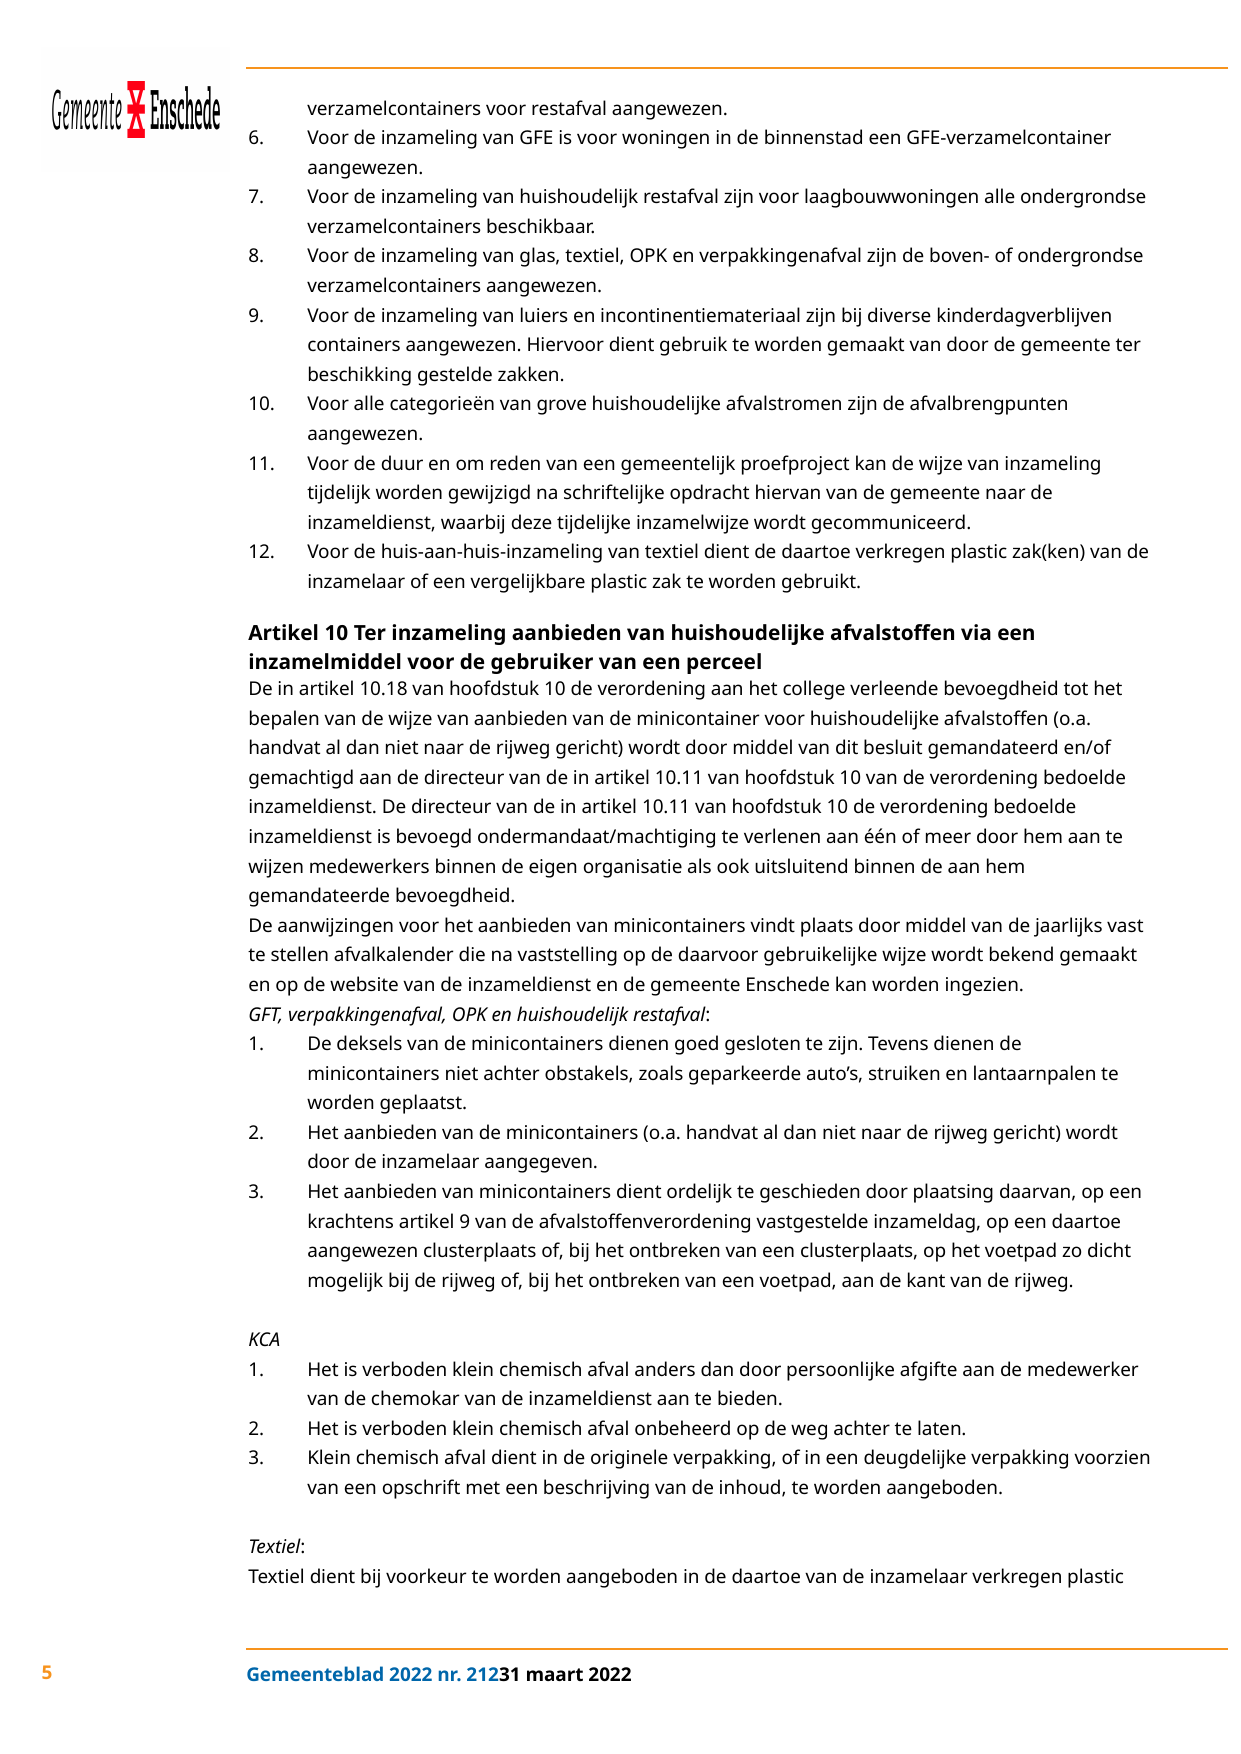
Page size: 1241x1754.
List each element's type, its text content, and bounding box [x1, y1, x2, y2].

list Het aanbieden van de minicontainers (o.a. handvat al dan niet naar de rijweg gericht) wordt door de inzamelaar aangegeven. [248, 1119, 1152, 1174]
list Het aanbieden van minicontainers dient ordelijk te geschieden door plaatsing daarvan, op een krachtens artikel 9 van de afvalstoffenverordening vastgestelde inzameldag, op een daartoe aangewezen clusterplaats of, bij het ontbreken van een clusterplaats, op het voetpad zo dicht mogelijk bij de rijweg of, bij het ontbreken van een voetpad, aan de kant van de rijweg. [248, 1178, 1152, 1293]
list Voor alle categorieën van grove huishoudelijke afvalstromen zijn de afvalbrengpunten aangewezen. [248, 391, 1152, 446]
text De aanwijzingen voor het aanbieden van minicontainers vindt plaats door middel van de jaarlijks vast te stellen afvalkalender die na vaststelling op de daarvoor gebruikelijke wijze wordt bekend gemaakt en op de website van de inzameldienst en de gemeente Enschede kan worden ingezien. [248, 912, 1152, 997]
list De deksels van de minicontainers dienen goed gesloten te zijn. Tevens dienen de minicontainers niet achter obstakels, zoals geparkeerde auto’s, struiken en lantaarnpalen te worden geplaatst. [248, 1030, 1152, 1115]
list Voor de inzameling van luiers en incontinentiemateriaal zijn bij diverse kinderdagverblijven containers aangewezen. Hiervoor dient gebruik te worden gemaakt van door de gemeente ter beschikking gestelde zakken. [248, 302, 1152, 387]
list Voor de duur en om reden van een gemeentelijk proefproject kan de wijze van inzameling tijdelijk worden gewijzigd na schriftelijke opdracht hiervan van de gemeente naar de inzameldienst, waarbij deze tijdelijke inzamelwijze wordt gecommuniceerd. [248, 450, 1152, 535]
list Voor de inzameling van GFE is voor woningen in de binnenstad een GFE-verzamelcontainer aangewezen. [248, 124, 1152, 180]
picture [41, 47, 231, 172]
text De in artikel 10.18 van hoofdstuk 10 de verordening aan het college verleende bevoegdheid tot het bepalen van de wijze van aanbieden van de minicontainer voor huishoudelijke afvalstoffen (o.a. handvat al dan niet naar de rijweg gericht) wordt door middel van dit besluit gemandateerd en/of gemachtigd aan de directeur van de in artikel 10.11 van hoofdstuk 10 van de verordening bedoelde inzameldienst. De directeur van de in artikel 10.11 van hoofdstuk 10 de verordening bedoelde inzameldienst is bevoegd ondermandaat/machtiging te verlenen aan één of meer door hem aan te wijzen medewerkers binnen de eigen organisatie als ook uitsluitend binnen de aan hem gemandateerde bevoegdheid. [248, 675, 1152, 908]
text Artikel 10 Ter inzameling aanbieden van huishoudelijke afvalstoffen via een inzamelmiddel voor de gebruiker van een perceel [248, 618, 1152, 675]
list Het is verboden klein chemisch afval onbeheerd op de weg achter te laten. [248, 1415, 1152, 1441]
list Klein chemisch afval dient in de originele verpakking, of in een deugdelijke verpakking voorzien van een opschrift met een beschrijving van de inhoud, te worden aangeboden. [248, 1444, 1152, 1500]
text GFT, verpakkingenafval, OPK en huishoudelijk restafval: [248, 1001, 1152, 1027]
list verzamelcontainers voor restafval aangewezen. [248, 95, 1152, 121]
text Textiel: [248, 1533, 1152, 1559]
list Voor de huis-aan-huis-inzameling van textiel dient de daartoe verkregen plastic zak(ken) van de inzamelaar of een vergelijkbare plastic zak te worden gebruikt. [248, 538, 1152, 594]
text Textiel dient bij voorkeur te worden aangeboden in de daartoe van de inzamelaar verkregen plastic [248, 1563, 1152, 1589]
text KCA [248, 1326, 1152, 1352]
list Voor de inzameling van glas, textiel, OPK en verpakkingenafval zijn de boven- of ondergrondse verzamelcontainers aangewezen. [248, 243, 1152, 298]
list Voor de inzameling van huishoudelijk restafval zijn voor laagbouwwoningen alle ondergrondse verzamelcontainers beschikbaar. [248, 183, 1152, 239]
list Het is verboden klein chemisch afval anders dan door persoonlijke afgifte aan de medewerker van de chemokar van de inzameldienst aan te bieden. [248, 1356, 1152, 1411]
